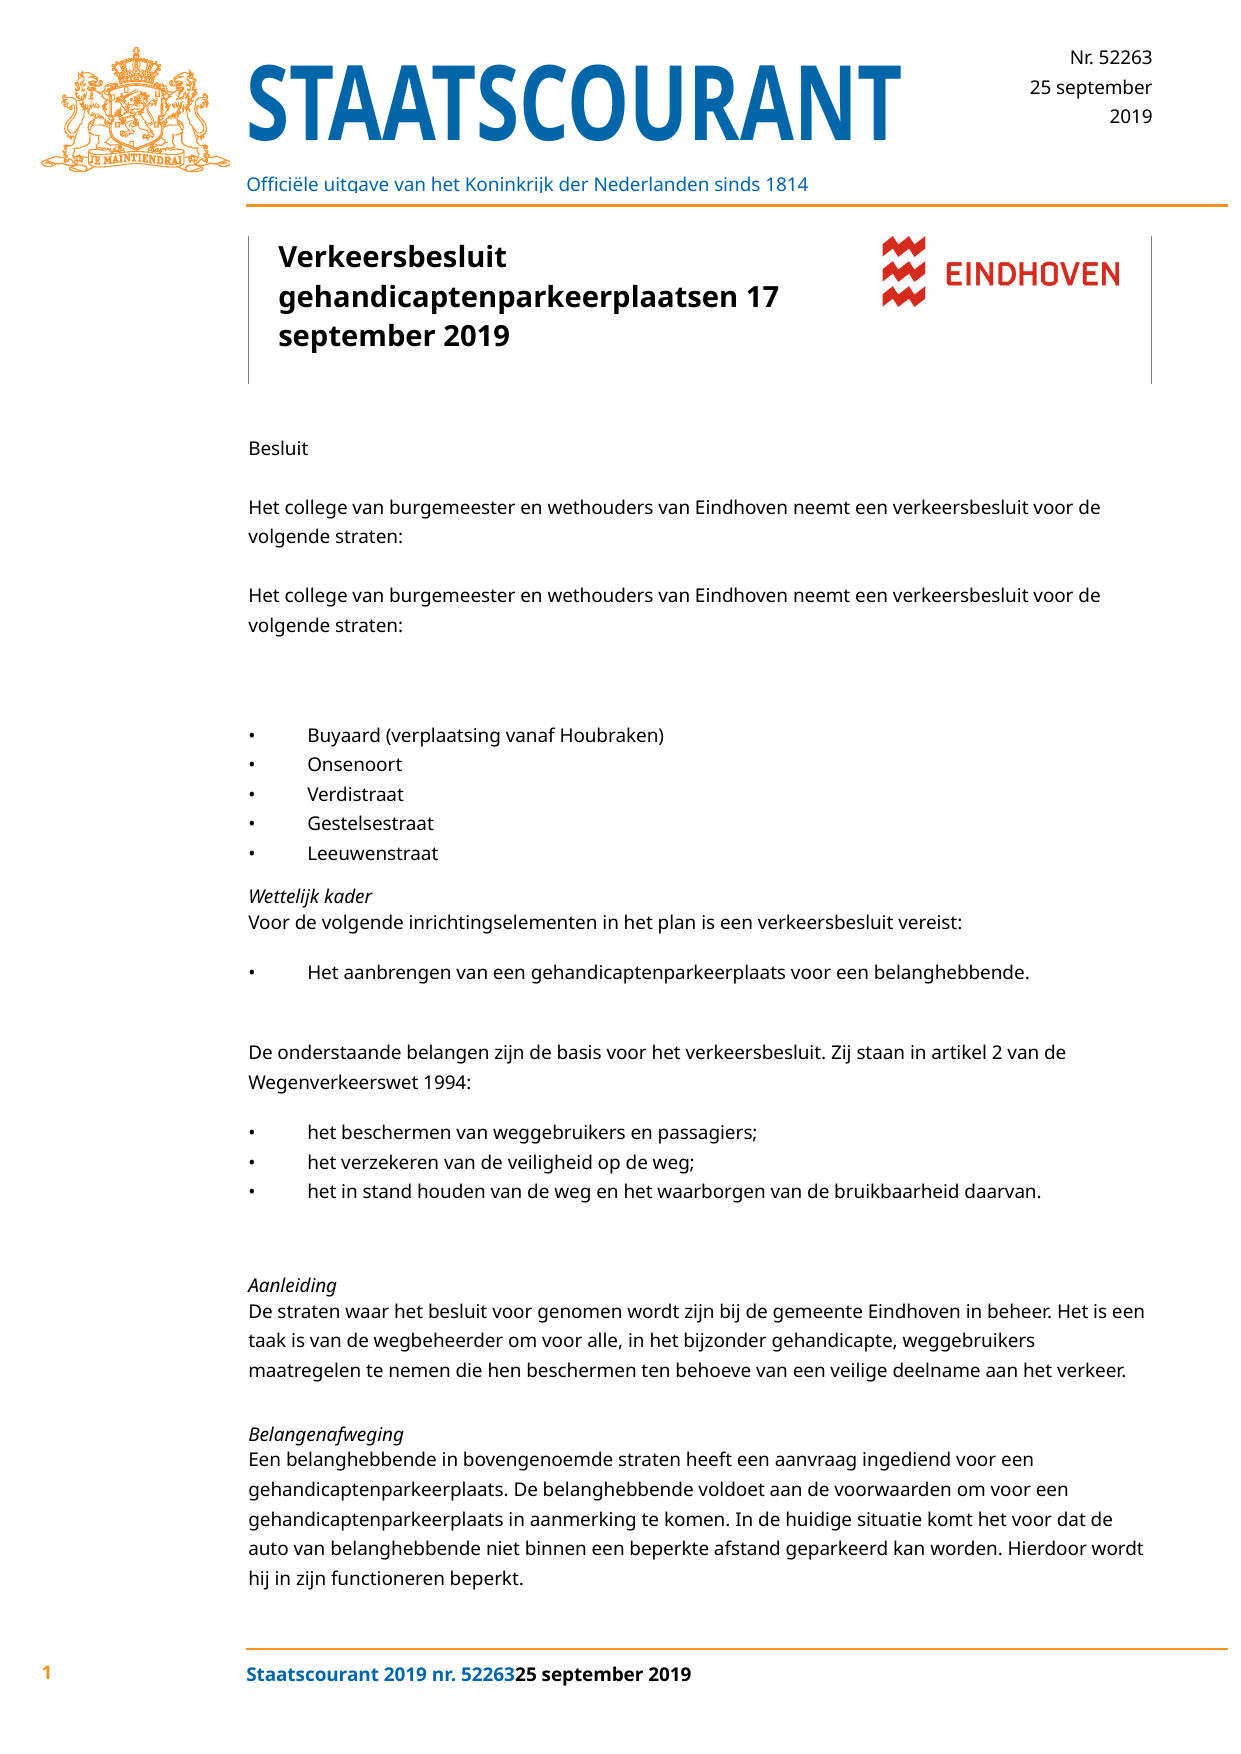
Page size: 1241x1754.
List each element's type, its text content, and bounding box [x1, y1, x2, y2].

picture [882, 236, 1119, 307]
text De onderstaande belangen zijn de basis voor het verkeersbesluit. Zij staan in artikel 2 van de Wegenverkeerswet 1994: [248, 1039, 1152, 1095]
list Het aanbrengen van een gehandicaptenparkeerplaats voor een belanghebbende. [248, 959, 1152, 985]
text Voor de volgende inrichtingselementen in het plan is een verkeersbesluit vereist: [248, 909, 1152, 935]
picture [41, 47, 231, 172]
text Het college van burgemeester en wethouders van Eindhoven neemt een verkeersbesluit voor de volgende straten: [248, 583, 1152, 638]
text De straten waar het besluit voor genomen wordt zijn bij de gemeente Eindhoven in beheer. Het is een taak is van de wegbeheerder om voor alle, in het bijzonder gehandicapte, weggebruikers maatregelen te nemen die hen beschermen ten behoeve van een veilige deelname aan het verkeer. [248, 1298, 1152, 1383]
list Leeuwenstraat [248, 840, 1152, 866]
list het in stand houden van de weg en het waarborgen van de bruikbaarheid daarvan. [248, 1178, 1152, 1204]
list Buyaard (verplaatsing vanaf Houbraken) [248, 722, 1152, 747]
list het beschermen van weggebruikers en passagiers; [248, 1119, 1152, 1145]
text Een belanghebbende in bovengenoemde straten heeft een aanvraag ingediend voor een gehandicaptenparkeerplaats. De belanghebbende voldoet aan de voorwaarden om voor een gehandicaptenparkeerplaats in aanmerking te komen. In de huidige situatie komt het voor dat de auto van belanghebbende niet binnen een beperkte afstand geparkeerd kan worden. Hierdoor wordt hij in zijn functioneren beperkt. [248, 1447, 1152, 1591]
list Gestelsestraat [248, 811, 1152, 836]
table_header [850, 236, 1151, 384]
text Het college van burgemeester en wethouders van Eindhoven neemt een verkeersbesluit voor de volgende straten: [248, 494, 1152, 549]
text Besluit [248, 435, 1152, 460]
text Aanleiding [248, 1272, 1152, 1298]
list het verzekeren van de veiligheid op de weg; [248, 1149, 1152, 1175]
list Verdistraat [248, 781, 1152, 807]
table_header Verkeersbesluit gehandicaptenparkeerplaatsen 17 september 2019 [249, 236, 850, 384]
text Belangenafweging [248, 1421, 1152, 1447]
list Onsenoort [248, 751, 1152, 777]
text Wettelijk kader [248, 883, 1152, 909]
